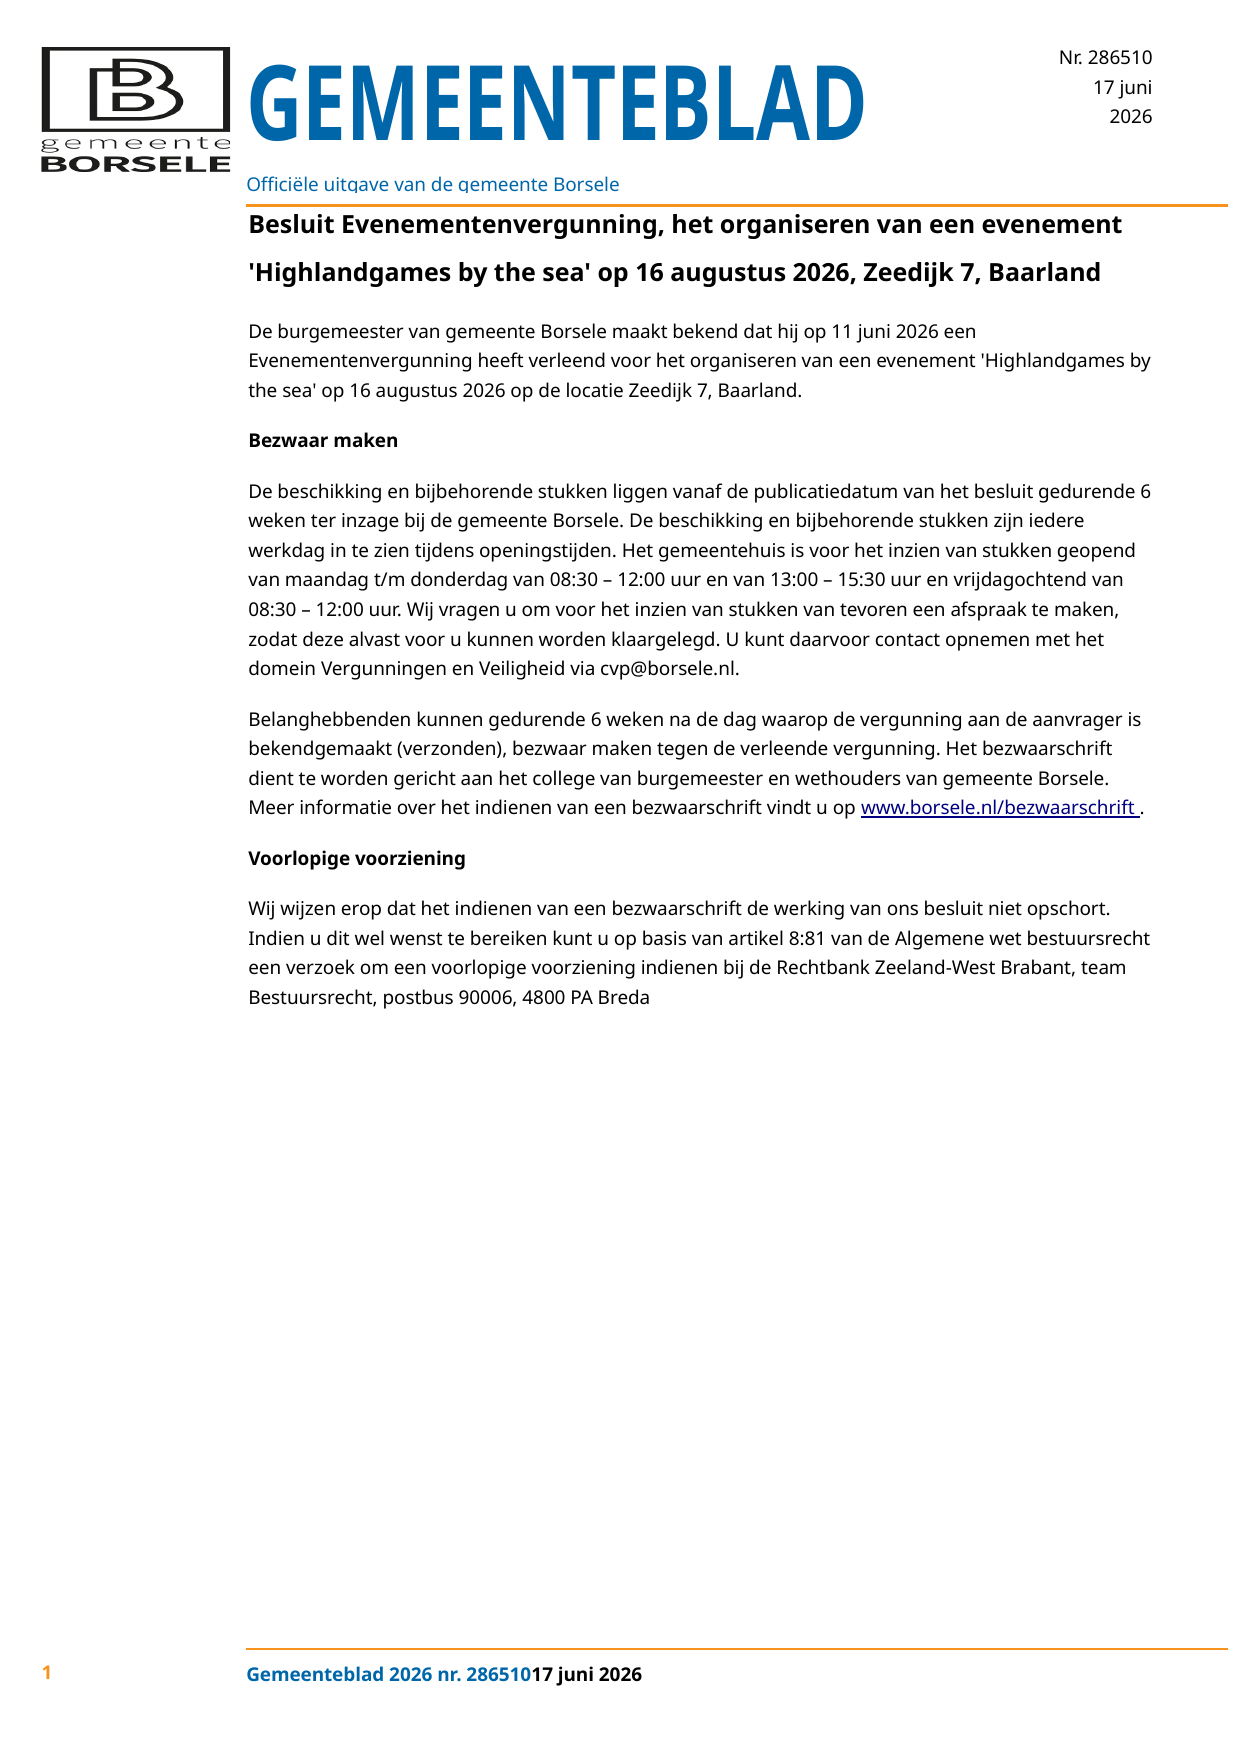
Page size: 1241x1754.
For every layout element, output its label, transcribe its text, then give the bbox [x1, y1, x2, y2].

text Wij wijzen erop dat het indienen van een bezwaarschrift de werking van ons besluit niet opschort. Indien u dit wel wenst te bereiken kunt u op basis van artikel 8:81 van de Algemene wet bestuursrecht een verzoek om een voorlopige voorziening indienen bij de Rechtbank Zeeland-West Brabant, team Bestuursrecht, postbus 90006, 4800 PA Breda [248, 895, 1152, 1010]
text Voorlopige voorziening [248, 845, 1152, 871]
picture [41, 47, 231, 172]
text Belanghebbenden kunnen gedurende 6 weken na de dag waarop de vergunning aan de aanvrager is bekendgemaakt (verzonden), bezwaar maken tegen de verleende vergunning. Het bezwaarschrift dient te worden gericht aan het college van burgemeester en wethouders van gemeente Borsele. Meer informatie over het indienen van een bezwaarschrift vindt u op www.borsele.nl/bezwaarschrift . [248, 706, 1152, 820]
text De beschikking en bijbehorende stukken liggen vanaf de publicatiedatum van het besluit gedurende 6 weken ter inzage bij de gemeente Borsele. De beschikking en bijbehorende stukken zijn iedere werkdag in te zien tijdens openingstijden. Het gemeentehuis is voor het inzien van stukken geopend van maandag t/m donderdag van 08:30 – 12:00 uur en van 13:00 – 15:30 uur en vrijdagochtend van 08:30 – 12:00 uur. Wij vragen u om voor het inzien van stukken van tevoren een afspraak te maken, zodat deze alvast voor u kunnen worden klaargelegd. U kunt daarvoor contact opnemen met het domein Vergunningen en Veiligheid via cvp@borsele.nl. [248, 478, 1152, 681]
text Besluit Evenementenvergunning, het organiseren van een evenement 'Highlandgames by the sea' op 16 augustus 2026, Zeedijk 7, Baarland [248, 207, 1152, 288]
text De burgemeester van gemeente Borsele maakt bekend dat hij op 11 juni 2026 een Evenementenvergunning heeft verleend voor het organiseren van een evenement 'Highlandgames by the sea' op 16 augustus 2026 op de locatie Zeedijk 7, Baarland. [248, 318, 1152, 403]
text Bezwaar maken [248, 427, 1152, 453]
